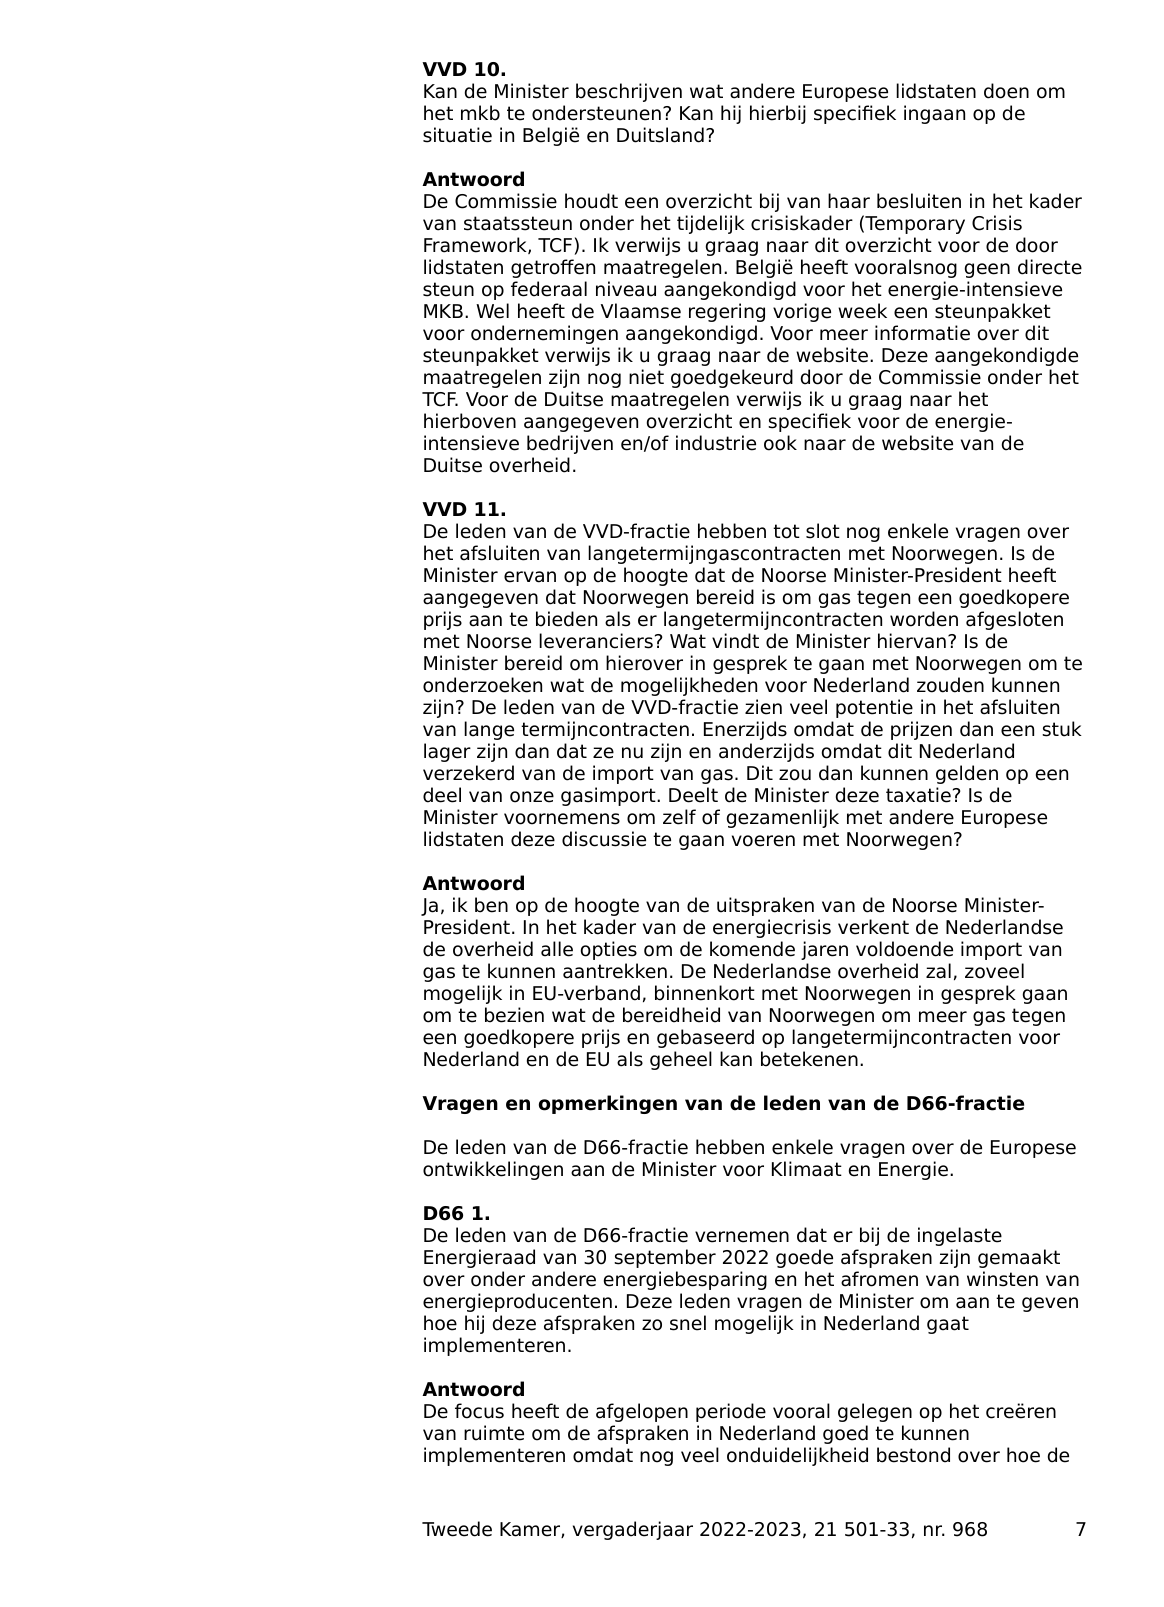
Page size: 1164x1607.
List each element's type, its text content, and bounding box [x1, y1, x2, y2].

subtitle Vragen en opmerkingen van de leden van de D66-fractie [422, 1093, 1087, 1115]
text VVD 10. [422, 59, 1087, 81]
text De leden van de D66-fractie hebben enkele vragen over de Europese ontwikkelingen aan de Minister voor Klimaat en Energie. [422, 1137, 1087, 1181]
text Antwoord [422, 169, 1087, 191]
text De leden van de D66-fractie vernemen dat er bij de ingelaste Energieraad van 30 september 2022 goede afspraken zijn gemaakt over onder andere energiebesparing en het afromen van winsten van energieproducenten. Deze leden vragen de Minister om aan te geven hoe hij deze afspraken zo snel mogelijk in Nederland gaat implementeren. [422, 1225, 1087, 1357]
text De leden van de VVD-fractie hebben tot slot nog enkele vragen over het afsluiten van langetermijngascontracten met Noorwegen. Is de Minister ervan op de hoogte dat de Noorse Minister-President heeft aangegeven dat Noorwegen bereid is om gas tegen een goedkopere prijs aan te bieden als er langetermijncontracten worden afgesloten met Noorse leveranciers? Wat vindt de Minister hiervan? Is de Minister bereid om hierover in gesprek te gaan met Noorwegen om te onderzoeken wat de mogelijkheden voor Nederland zouden kunnen zijn? De leden van de VVD-fractie zien veel potentie in het afsluiten van lange termijncontracten. Enerzijds omdat de prijzen dan een stuk lager zijn dan dat ze nu zijn en anderzijds omdat dit Nederland verzekerd van de import van gas. Dit zou dan kunnen gelden op een deel van onze gasimport. Deelt de Minister deze taxatie? Is de Minister voornemens om zelf of gezamenlijk met andere Europese lidstaten deze discussie te gaan voeren met Noorwegen? [422, 521, 1087, 851]
text D66 1. [422, 1203, 1087, 1225]
text De Commissie houdt een overzicht bij van haar besluiten in het kader van staatssteun onder het tijdelijk crisiskader (Temporary Crisis Framework, TCF). Ik verwijs u graag naar dit overzicht voor de door lidstaten getroffen maatregelen. België heeft vooralsnog geen directe steun op federaal niveau aangekondigd voor het energie-intensieve MKB. Wel heeft de Vlaamse regering vorige week een steunpakket voor ondernemingen aangekondigd. Voor meer informatie over dit steunpakket verwijs ik u graag naar de website. Deze aangekondigde maatregelen zijn nog niet goedgekeurd door de Commissie onder het TCF. Voor de Duitse maatregelen verwijs ik u graag naar het hierboven aangegeven overzicht en specifiek voor de energie-intensieve bedrijven en/of industrie ook naar de website van de Duitse overheid. [422, 191, 1087, 477]
text Antwoord [422, 1379, 1087, 1401]
text Antwoord [422, 873, 1087, 895]
text Ja, ik ben op de hoogte van de uitspraken van de Noorse Minister-President. In het kader van de energiecrisis verkent de Nederlandse de overheid alle opties om de komende jaren voldoende import van gas te kunnen aantrekken. De Nederlandse overheid zal, zoveel mogelijk in EU-verband, binnenkort met Noorwegen in gesprek gaan om te bezien wat de bereidheid van Noorwegen om meer gas tegen een goedkopere prijs en gebaseerd op langetermijncontracten voor Nederland en de EU als geheel kan betekenen. [422, 895, 1087, 1071]
text VVD 11. [422, 499, 1087, 521]
text De focus heeft de afgelopen periode vooral gelegen op het creëren van ruimte om de afspraken in Nederland goed te kunnen implementeren omdat nog veel onduidelijkheid bestond over hoe de [422, 1401, 1087, 1467]
text Kan de Minister beschrijven wat andere Europese lidstaten doen om het mkb te ondersteunen? Kan hij hierbij specifiek ingaan op de situatie in België en Duitsland? [422, 81, 1087, 147]
